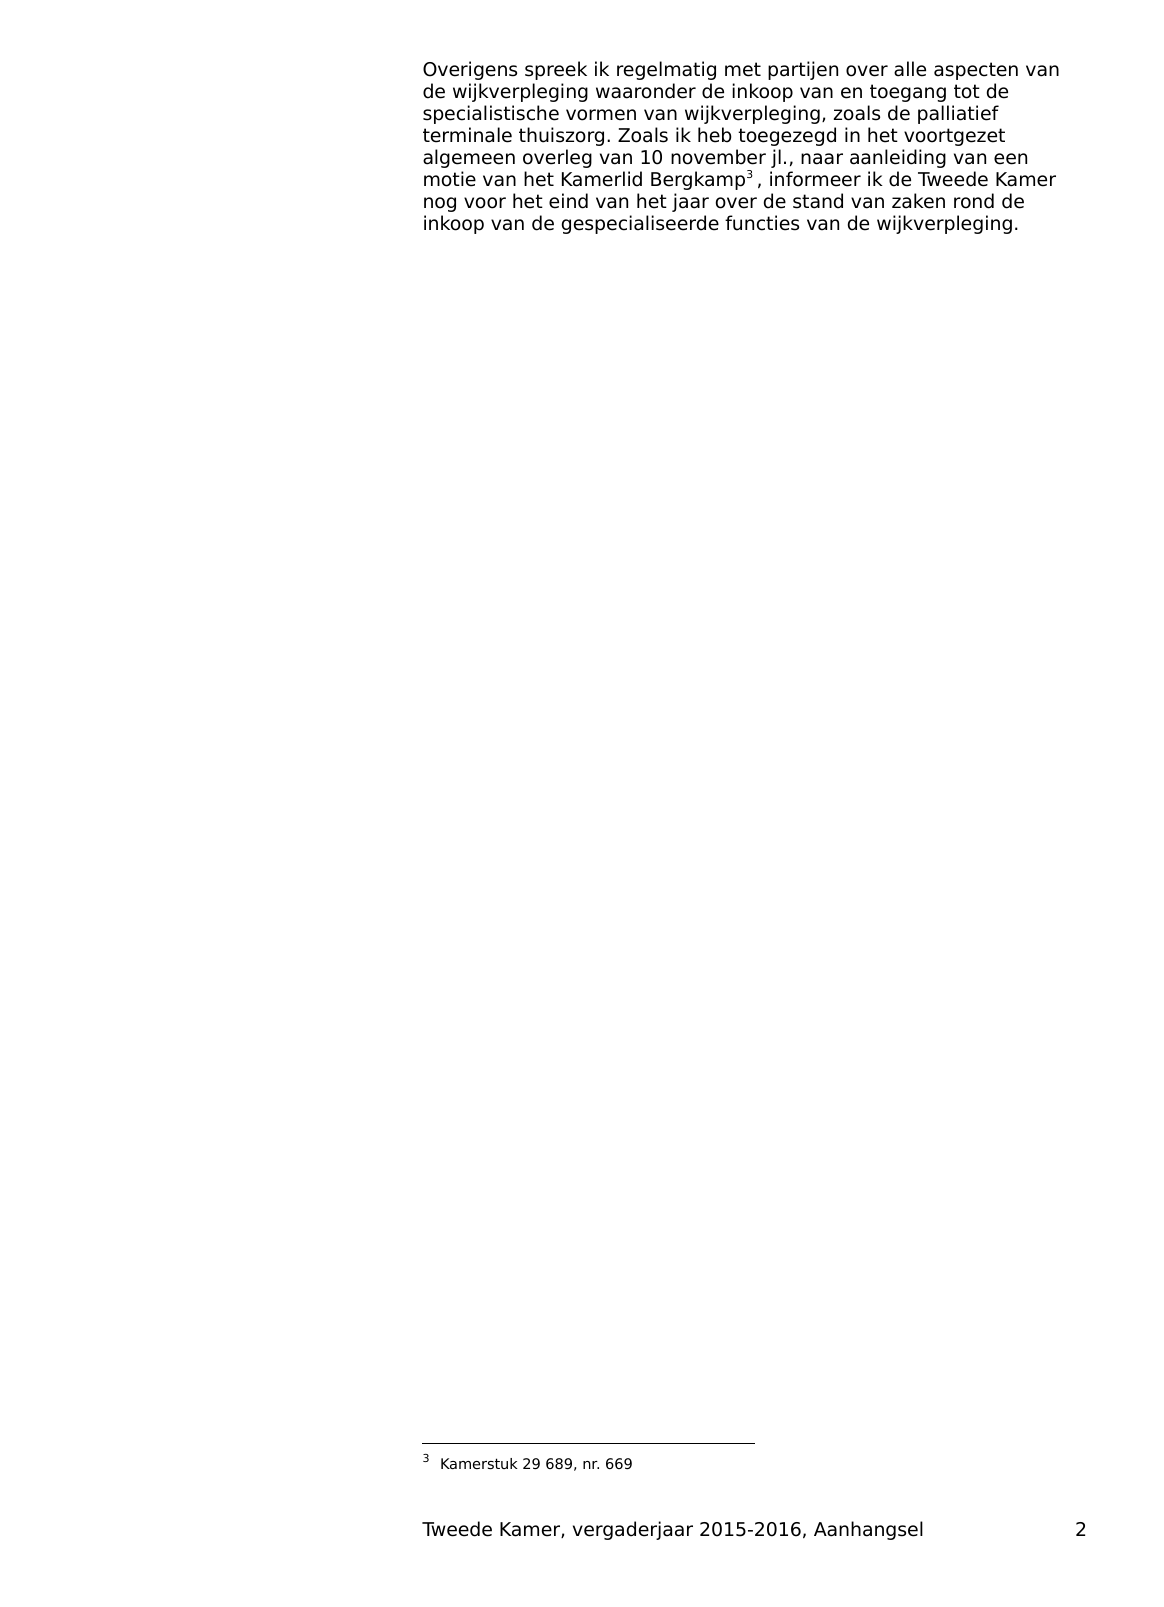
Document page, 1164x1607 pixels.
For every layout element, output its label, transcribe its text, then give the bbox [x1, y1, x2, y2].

text Overigens spreek ik regelmatig met partijen over alle aspecten van de wijkverpleging waaronder de inkoop van en toegang tot de specialistische vormen van wijkverpleging, zoals de palliatief terminale thuiszorg. Zoals ik heb toegezegd in het voortgezet algemeen overleg van 10 november jl., naar aanleiding van een motie van het Kamerlid Bergkamp, informeer ik de Tweede Kamer nog voor het eind van het jaar over de stand van zaken rond de inkoop van de gespecialiseerde functies van de wijkverpleging. [422, 59, 1087, 235]
text Kamerstuk 29 689, nr. 669 [422, 1452, 1087, 1474]
